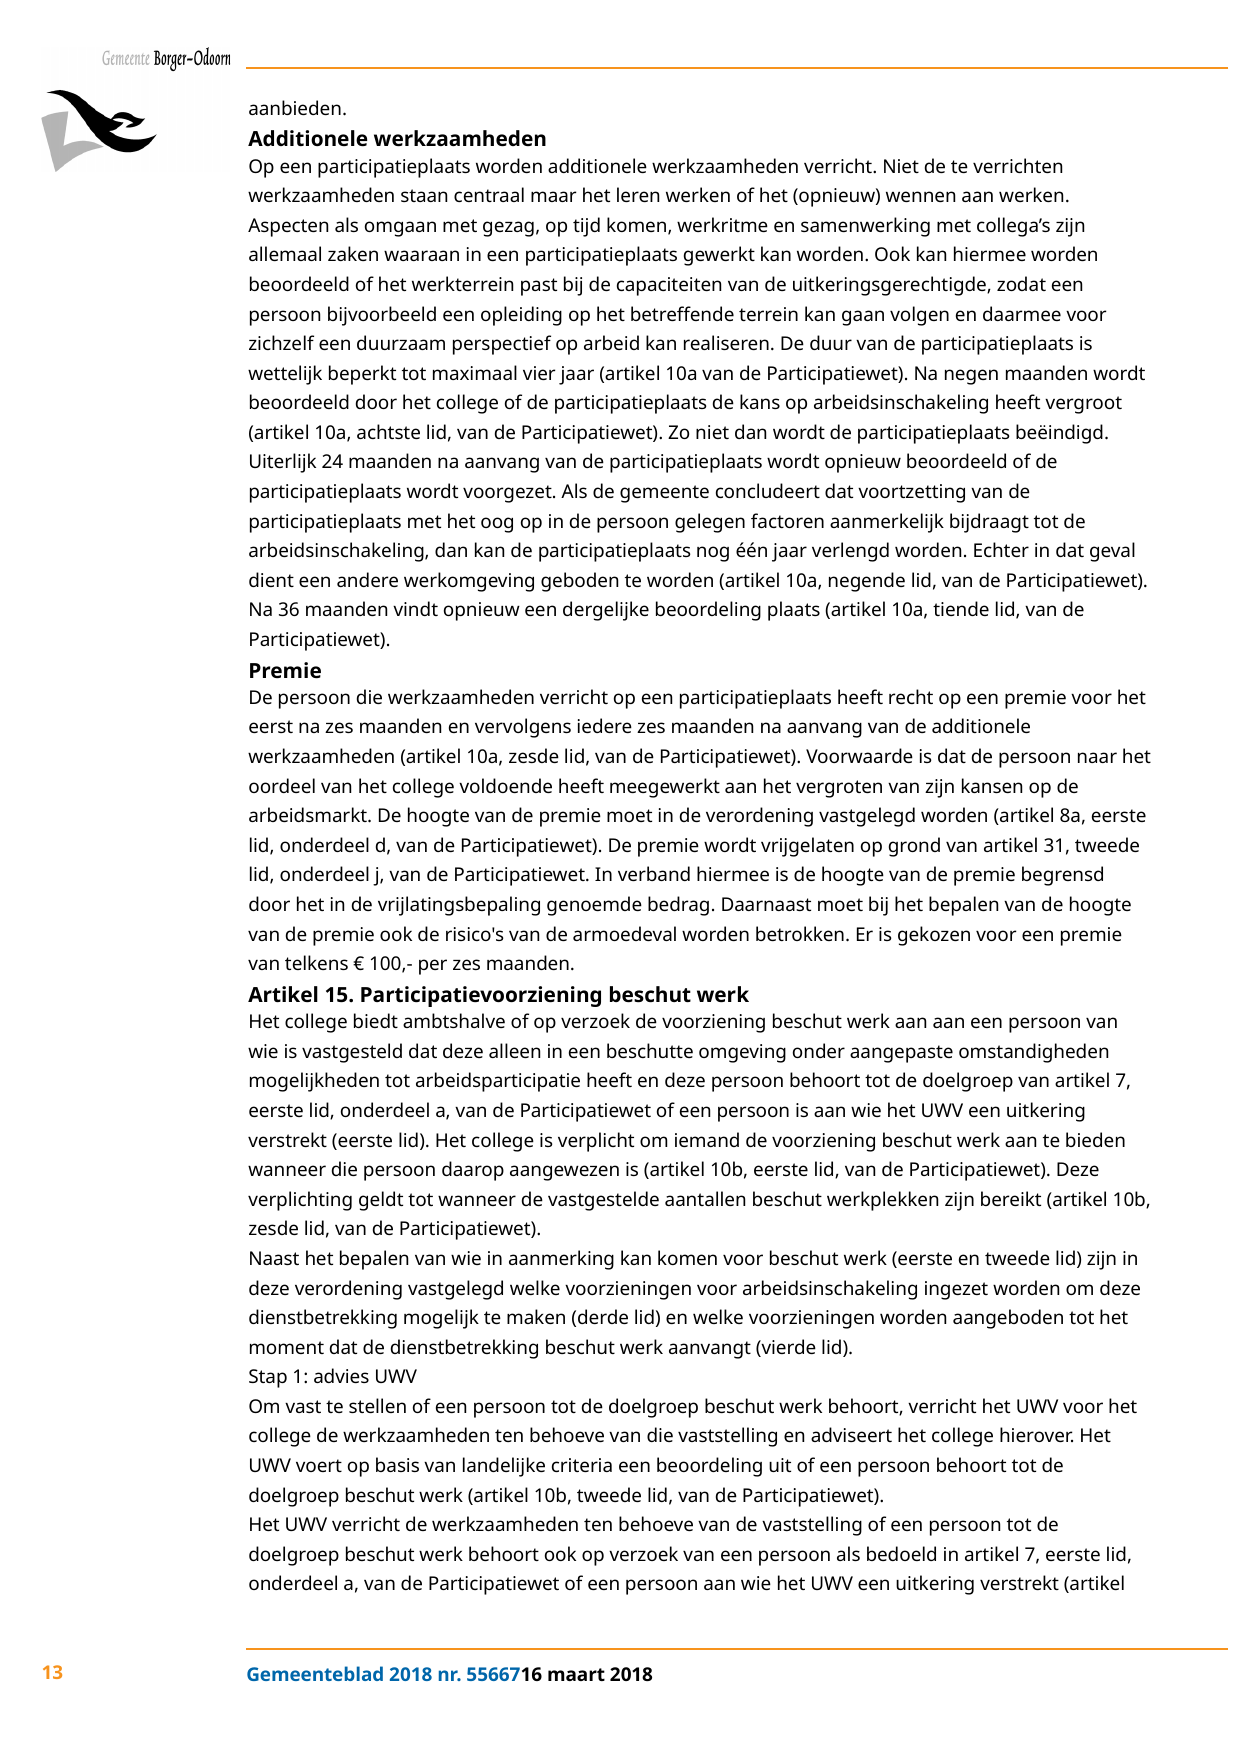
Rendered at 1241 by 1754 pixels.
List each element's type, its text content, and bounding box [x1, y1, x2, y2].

text Het UWV verricht de werkzaamheden ten behoeve van de vaststelling of een persoon tot de doelgroep beschut werk behoort ook op verzoek van een persoon als bedoeld in artikel 7, eerste lid, onderdeel a, van de Participatiewet of een persoon aan wie het UWV een uitkering verstrekt (artikel [248, 1511, 1152, 1596]
text Op een participatieplaats worden additionele werkzaamheden verricht. Niet de te verrichten werkzaamheden staan centraal maar het leren werken of het (opnieuw) wennen aan werken. Aspecten als omgaan met gezag, op tijd komen, werkritme en samenwerking met collega’s zijn allemaal zaken waaraan in een participatieplaats gewerkt kan worden. Ook kan hiermee worden beoordeeld of het werkterrein past bij de capaciteiten van de uitkeringsgerechtigde, zodat een persoon bijvoorbeeld een opleiding op het betreffende terrein kan gaan volgen en daarmee voor zichzelf een duurzaam perspectief op arbeid kan realiseren. De duur van de participatieplaats is wettelijk beperkt tot maximaal vier jaar (artikel 10a van de Participatiewet). Na negen maanden wordt beoordeeld door het college of de participatieplaats de kans op arbeidsinschakeling heeft vergroot (artikel 10a, achtste lid, van de Participatiewet). Zo niet dan wordt de participatieplaats beëindigd. Uiterlijk 24 maanden na aanvang van de participatieplaats wordt opnieuw beoordeeld of de participatieplaats wordt voorgezet. Als de gemeente concludeert dat voortzetting van de participatieplaats met het oog op in de persoon gelegen factoren aanmerkelijk bijdraagt tot de arbeidsinschakeling, dan kan de participatieplaats nog één jaar verlengd worden. Echter in dat geval dient een andere werkomgeving geboden te worden (artikel 10a, negende lid, van de Participatiewet). Na 36 maanden vindt opnieuw een dergelijke beoordeling plaats (artikel 10a, tiende lid, van de Participatiewet). [248, 153, 1152, 652]
text Additionele werkzaamheden [248, 124, 1152, 153]
picture [41, 47, 231, 172]
text Premie [248, 656, 1152, 684]
text Naast het bepalen van wie in aanmerking kan komen voor beschut werk (eerste en tweede lid) zijn in deze verordening vastgelegd welke voorzieningen voor arbeidsinschakeling ingezet worden om deze dienstbetrekking mogelijk te maken (derde lid) en welke voorzieningen worden aangeboden tot het moment dat de dienstbetrekking beschut werk aanvangt (vierde lid). [248, 1245, 1152, 1359]
text Het college biedt ambtshalve of op verzoek de voorziening beschut werk aan aan een persoon van wie is vastgesteld dat deze alleen in een beschutte omgeving onder aangepaste omstandigheden mogelijkheden tot arbeidsparticipatie heeft en deze persoon behoort tot de doelgroep van artikel 7, eerste lid, onderdeel a, van de Participatiewet of een persoon is aan wie het UWV een uitkering verstrekt (eerste lid). Het college is verplicht om iemand de voorziening beschut werk aan te bieden wanneer die persoon daarop aangewezen is (artikel 10b, eerste lid, van de Participatiewet). Deze verplichting geldt tot wanneer de vastgestelde aantallen beschut werkplekken zijn bereikt (artikel 10b, zesde lid, van de Participatiewet). [248, 1008, 1152, 1241]
text Stap 1: advies UWV [248, 1363, 1152, 1389]
text Artikel 15. Participatievoorziening beschut werk [248, 980, 1152, 1008]
text aanbieden. [248, 95, 1152, 121]
text Om vast te stellen of een persoon tot de doelgroep beschut werk behoort, verricht het UWV voor het college de werkzaamheden ten behoeve van die vaststelling en adviseert het college hierover. Het UWV voert op basis van landelijke criteria een beoordeling uit of een persoon behoort tot de doelgroep beschut werk (artikel 10b, tweede lid, van de Participatiewet). [248, 1393, 1152, 1507]
text De persoon die werkzaamheden verricht op een participatieplaats heeft recht op een premie voor het eerst na zes maanden en vervolgens iedere zes maanden na aanvang van de additionele werkzaamheden (artikel 10a, zesde lid, van de Participatiewet). Voorwaarde is dat de persoon naar het oordeel van het college voldoende heeft meegewerkt aan het vergroten van zijn kansen op de arbeidsmarkt. De hoogte van de premie moet in de verordening vastgelegd worden (artikel 8a, eerste lid, onderdeel d, van de Participatiewet). De premie wordt vrijgelaten op grond van artikel 31, tweede lid, onderdeel j, van de Participatiewet. In verband hiermee is de hoogte van de premie begrensd door het in de vrijlatingsbepaling genoemde bedrag. Daarnaast moet bij het bepalen van de hoogte van de premie ook de risico's van de armoedeval worden betrokken. Er is gekozen voor een premie van telkens € 100,- per zes maanden. [248, 684, 1152, 976]
